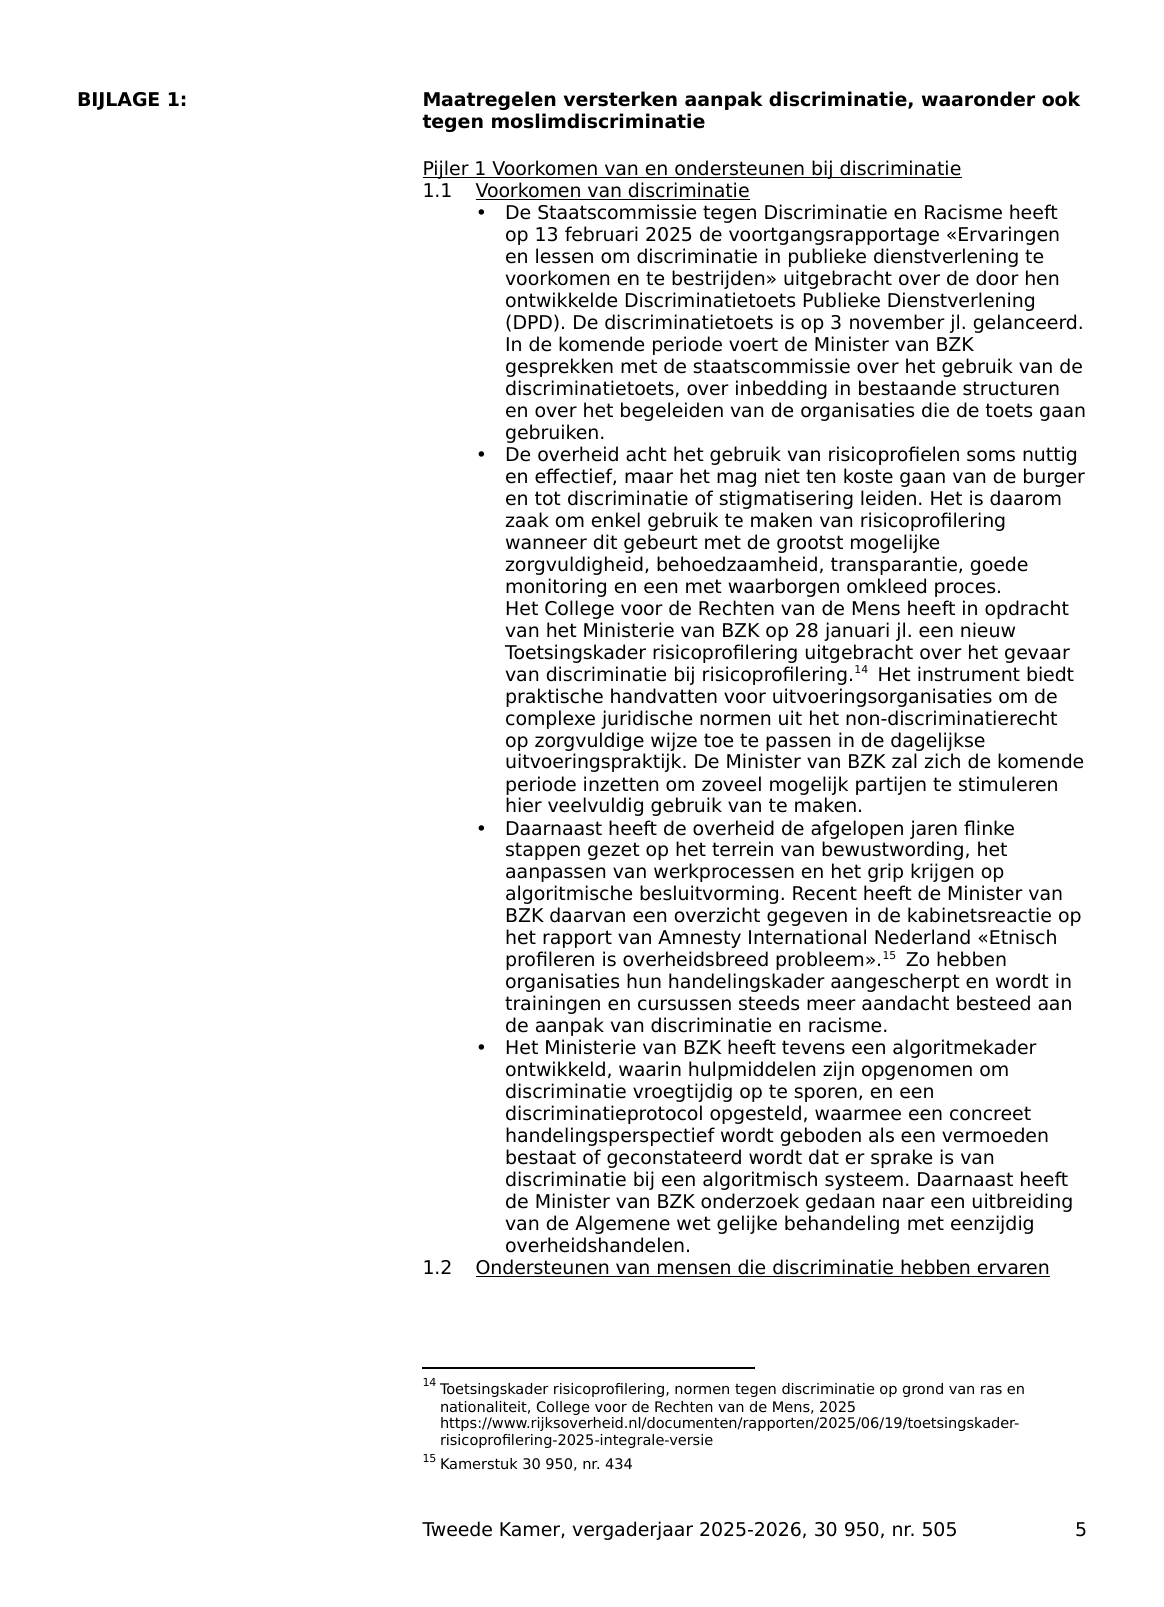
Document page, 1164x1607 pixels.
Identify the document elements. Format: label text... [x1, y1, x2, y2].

text • De overheid acht het gebruik van risicoprofielen soms nuttig en effectief, maar het mag niet ten koste gaan van de burger en tot discriminatie of stigmatisering leiden. Het is daarom zaak om enkel gebruik te maken van risicoprofilering wanneer dit gebeurt met de grootst mogelijke zorgvuldigheid, behoedzaamheid, transparantie, goede monitoring en een met waarborgen omkleed proces. [476, 444, 1087, 598]
text Het College voor de Rechten van de Mens heeft in opdracht van het Ministerie van BZK op 28 januari jl. een nieuw Toetsingskader risicoprofilering uitgebracht over het gevaar van discriminatie bij risicoprofilering. Het instrument biedt praktische handvatten voor uitvoeringsorganisaties om de complexe juridische normen uit het non-discriminatierecht op zorgvuldige wijze toe te passen in de dagelijkse uitvoeringspraktijk. De Minister van BZK zal zich de komende periode inzetten om zoveel mogelijk partijen te stimuleren hier veelvuldig gebruik van te maken. [505, 598, 1087, 817]
text • Daarnaast heeft de overheid de afgelopen jaren flinke stappen gezet op het terrein van bewustwording, het aanpassen van werkprocessen en het grip krijgen op algoritmische besluitvorming. Recent heeft de Minister van BZK daarvan een overzicht gegeven in de kabinetsreactie op het rapport van Amnesty International Nederland «Etnisch profileren is overheidsbreed probleem». Zo hebben organisaties hun handelingskader aangescherpt en wordt in trainingen en cursussen steeds meer aandacht besteed aan de aanpak van discriminatie en racisme. [476, 817, 1087, 1037]
text 1.1 Voorkomen van discriminatie [422, 180, 1087, 202]
text Toetsingskader risicoprofilering, normen tegen discriminatie op grond van ras en nationaliteit, College voor de Rechten van de Mens, 2025 https://www.rijksoverheid.nl/documenten/rapporten/2025/06/19/toetsingskader-risicoprofilering-2025-integrale-versie [422, 1377, 1087, 1449]
text • Het Ministerie van BZK heeft tevens een algoritmekader ontwikkeld, waarin hulpmiddelen zijn opgenomen om discriminatie vroegtijdig op te sporen, en een discriminatieprotocol opgesteld, waarmee een concreet handelingsperspectief wordt geboden als een vermoeden bestaat of geconstateerd wordt dat er sprake is van discriminatie bij een algoritmisch systeem. Daarnaast heeft de Minister van BZK onderzoek gedaan naar een uitbreiding van de Algemene wet gelijke behandeling met eenzijdig overheidshandelen. [476, 1037, 1087, 1257]
text • De Staatscommissie tegen Discriminatie en Racisme heeft op 13 februari 2025 de voortgangsrapportage «Ervaringen en lessen om discriminatie in publieke dienstverlening te voorkomen en te bestrijden» uitgebracht over de door hen ontwikkelde Discriminatietoets Publieke Dienstverlening (DPD). De discriminatietoets is op 3 november jl. gelanceerd. [476, 202, 1087, 334]
text In de komende periode voert de Minister van BZK gesprekken met de staatscommissie over het gebruik van de discriminatietoets, over inbedding in bestaande structuren en over het begeleiden van de organisaties die de toets gaan gebruiken. [505, 334, 1087, 444]
text Kamerstuk 30 950, nr. 434 [422, 1452, 1087, 1474]
subtitle Pijler 1 Voorkomen van en ondersteunen bij discriminatie [422, 158, 1087, 180]
text 1.2 Ondersteunen van mensen die discriminatie hebben ervaren [422, 1257, 1087, 1279]
subtitle BIJLAGE 1: Maatregelen versterken aanpak discriminatie, waaronder ook tegen moslimdiscriminatie [77, 89, 1087, 133]
